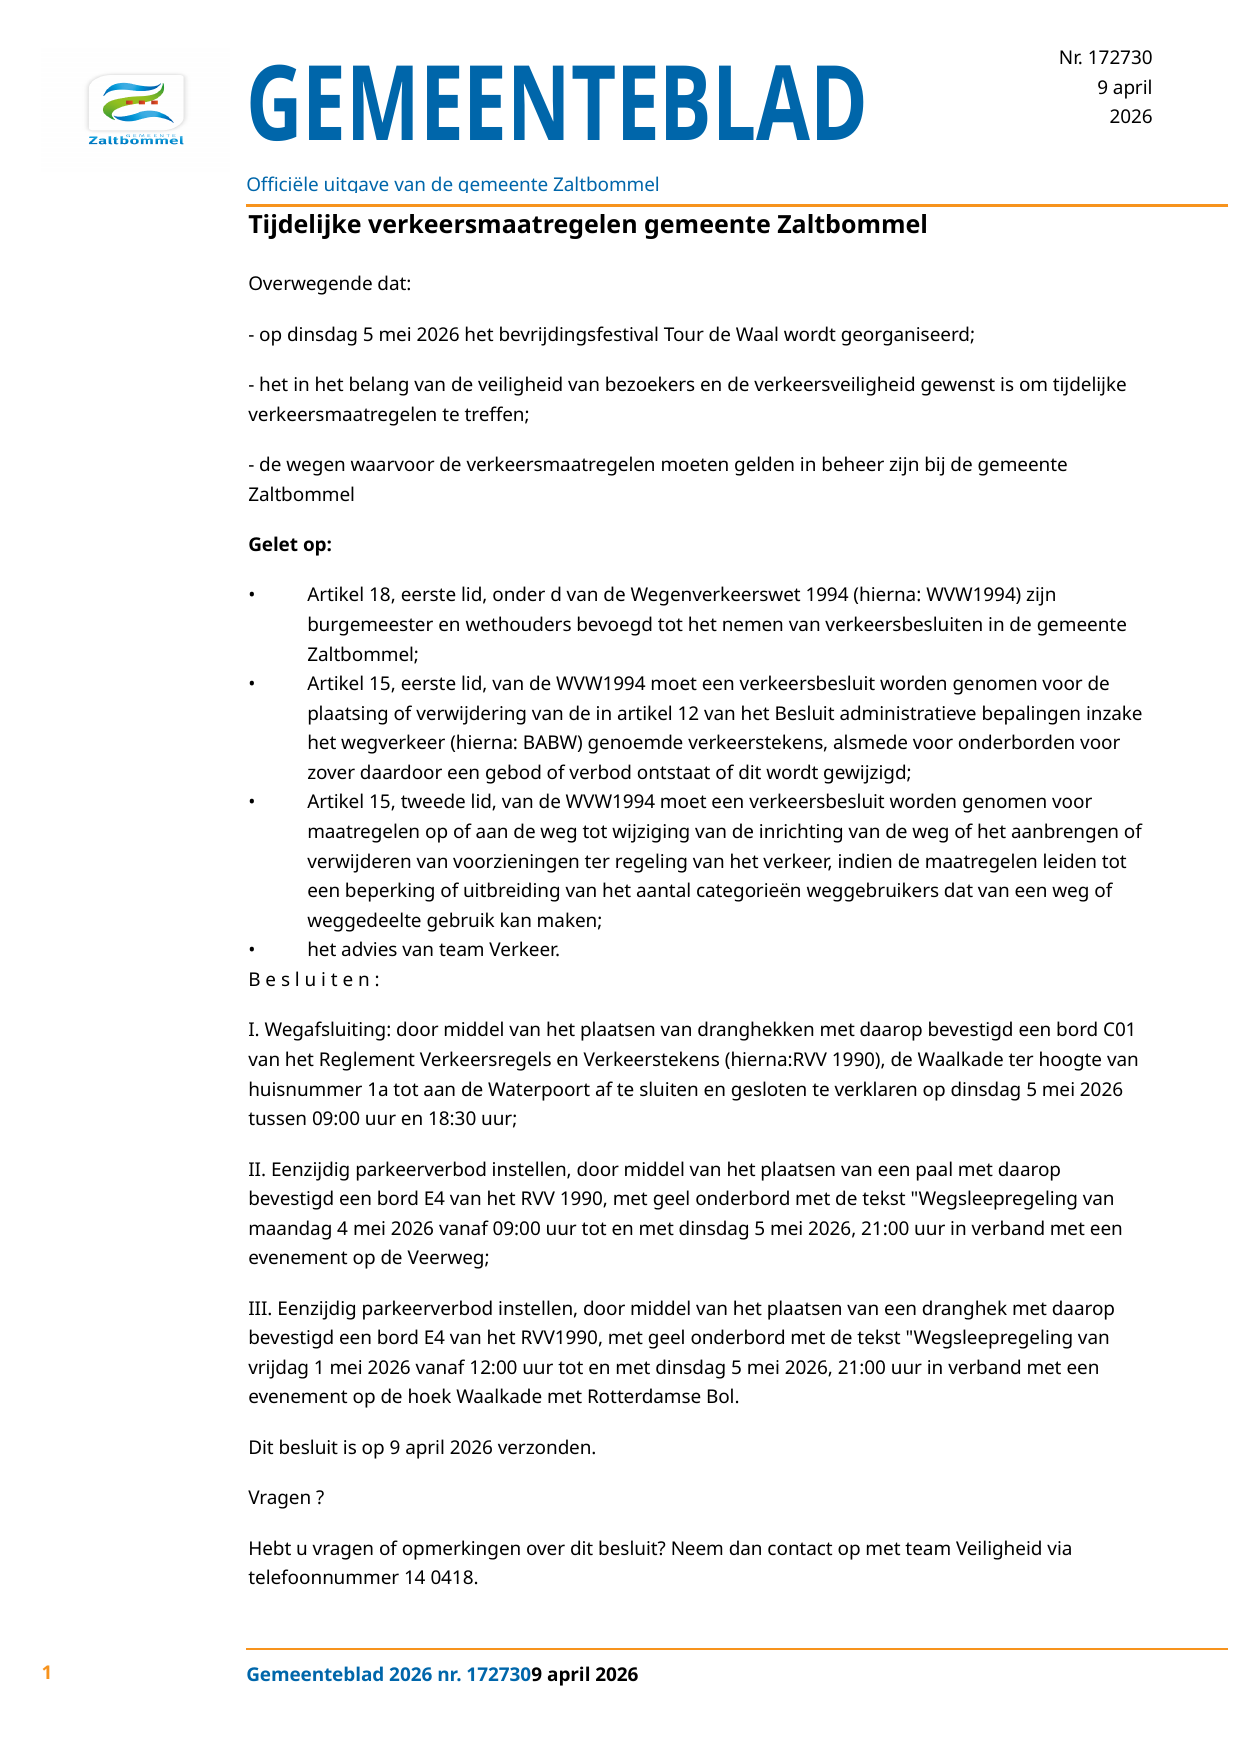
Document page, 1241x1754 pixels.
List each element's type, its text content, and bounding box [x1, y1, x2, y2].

list het advies van team Verkeer. [248, 937, 1152, 962]
list Artikel 18, eerste lid, onder d van de Wegenverkeerswet 1994 (hierna: WVW1994) zijn burgemeester en wethouders bevoegd tot het nemen van verkeersbesluiten in de gemeente Zaltbommel; [248, 582, 1152, 666]
text - de wegen waarvoor de verkeersmaatregelen moeten gelden in beheer zijn bij de gemeente Zaltbommel [248, 451, 1152, 506]
list Artikel 15, eerste lid, van de WVW1994 moet een verkeersbesluit worden genomen voor de plaatsing of verwijdering van de in artikel 12 van het Besluit administratieve bepalingen inzake het wegverkeer (hierna: BABW) genoemde verkeerstekens, alsmede voor onderborden voor zover daardoor een gebod of verbod ontstaat of dit wordt gewijzigd; [248, 670, 1152, 785]
text Dit besluit is op 9 april 2026 verzonden. [248, 1434, 1152, 1460]
text - op dinsdag 5 mei 2026 het bevrijdingsfestival Tour de Waal wordt georganiseerd; [248, 321, 1152, 346]
text Vragen ? [248, 1484, 1152, 1510]
text I. Wegafsluiting: door middel van het plaatsen van dranghekken met daarop bevestigd een bord C01 van het Reglement Verkeersregels en Verkeerstekens (hierna:RVV 1990), de Waalkade ter hoogte van huisnummer 1a tot aan de Waterpoort af te sluiten en gesloten te verklaren op dinsdag 5 mei 2026 tussen 09:00 uur en 18:30 uur; [248, 1017, 1152, 1131]
text - het in het belang van de veiligheid van bezoekers en de verkeersveiligheid gewenst is om tijdelijke verkeersmaatregelen te treffen; [248, 371, 1152, 426]
text Hebt u vragen of opmerkingen over dit besluit? Neem dan contact op met team Veiligheid via telefoonnummer 14 0418. [248, 1535, 1152, 1590]
text Overwegende dat: [248, 270, 1152, 296]
picture [41, 47, 231, 172]
text Gelet op: [248, 531, 1152, 557]
text Tijdelijke verkeersmaatregelen gemeente Zaltbommel [248, 207, 1152, 241]
list Artikel 15, tweede lid, van de WVW1994 moet een verkeersbesluit worden genomen voor maatregelen op of aan de weg tot wijziging van de inrichting van de weg of het aanbrengen of verwijderen van voorzieningen ter regeling van het verkeer, indien de maatregelen leiden tot een beperking of uitbreiding van het aantal categorieën weggebruikers dat van een weg of weggedeelte gebruik kan maken; [248, 789, 1152, 933]
text III. Eenzijdig parkeerverbod instellen, door middel van het plaatsen van een dranghek met daarop bevestigd een bord E4 van het RVV1990, met geel onderbord met de tekst "Wegsleepregeling van vrijdag 1 mei 2026 vanaf 12:00 uur tot en met dinsdag 5 mei 2026, 21:00 uur in verband met een evenement op de hoek Waalkade met Rotterdamse Bol. [248, 1295, 1152, 1409]
text B e s l u i t e n : [248, 966, 1152, 992]
text II. Eenzijdig parkeerverbod instellen, door middel van het plaatsen van een paal met daarop bevestigd een bord E4 van het RVV 1990, met geel onderbord met de tekst "Wegsleepregeling van maandag 4 mei 2026 vanaf 09:00 uur tot en met dinsdag 5 mei 2026, 21:00 uur in verband met een evenement op de Veerweg; [248, 1156, 1152, 1270]
